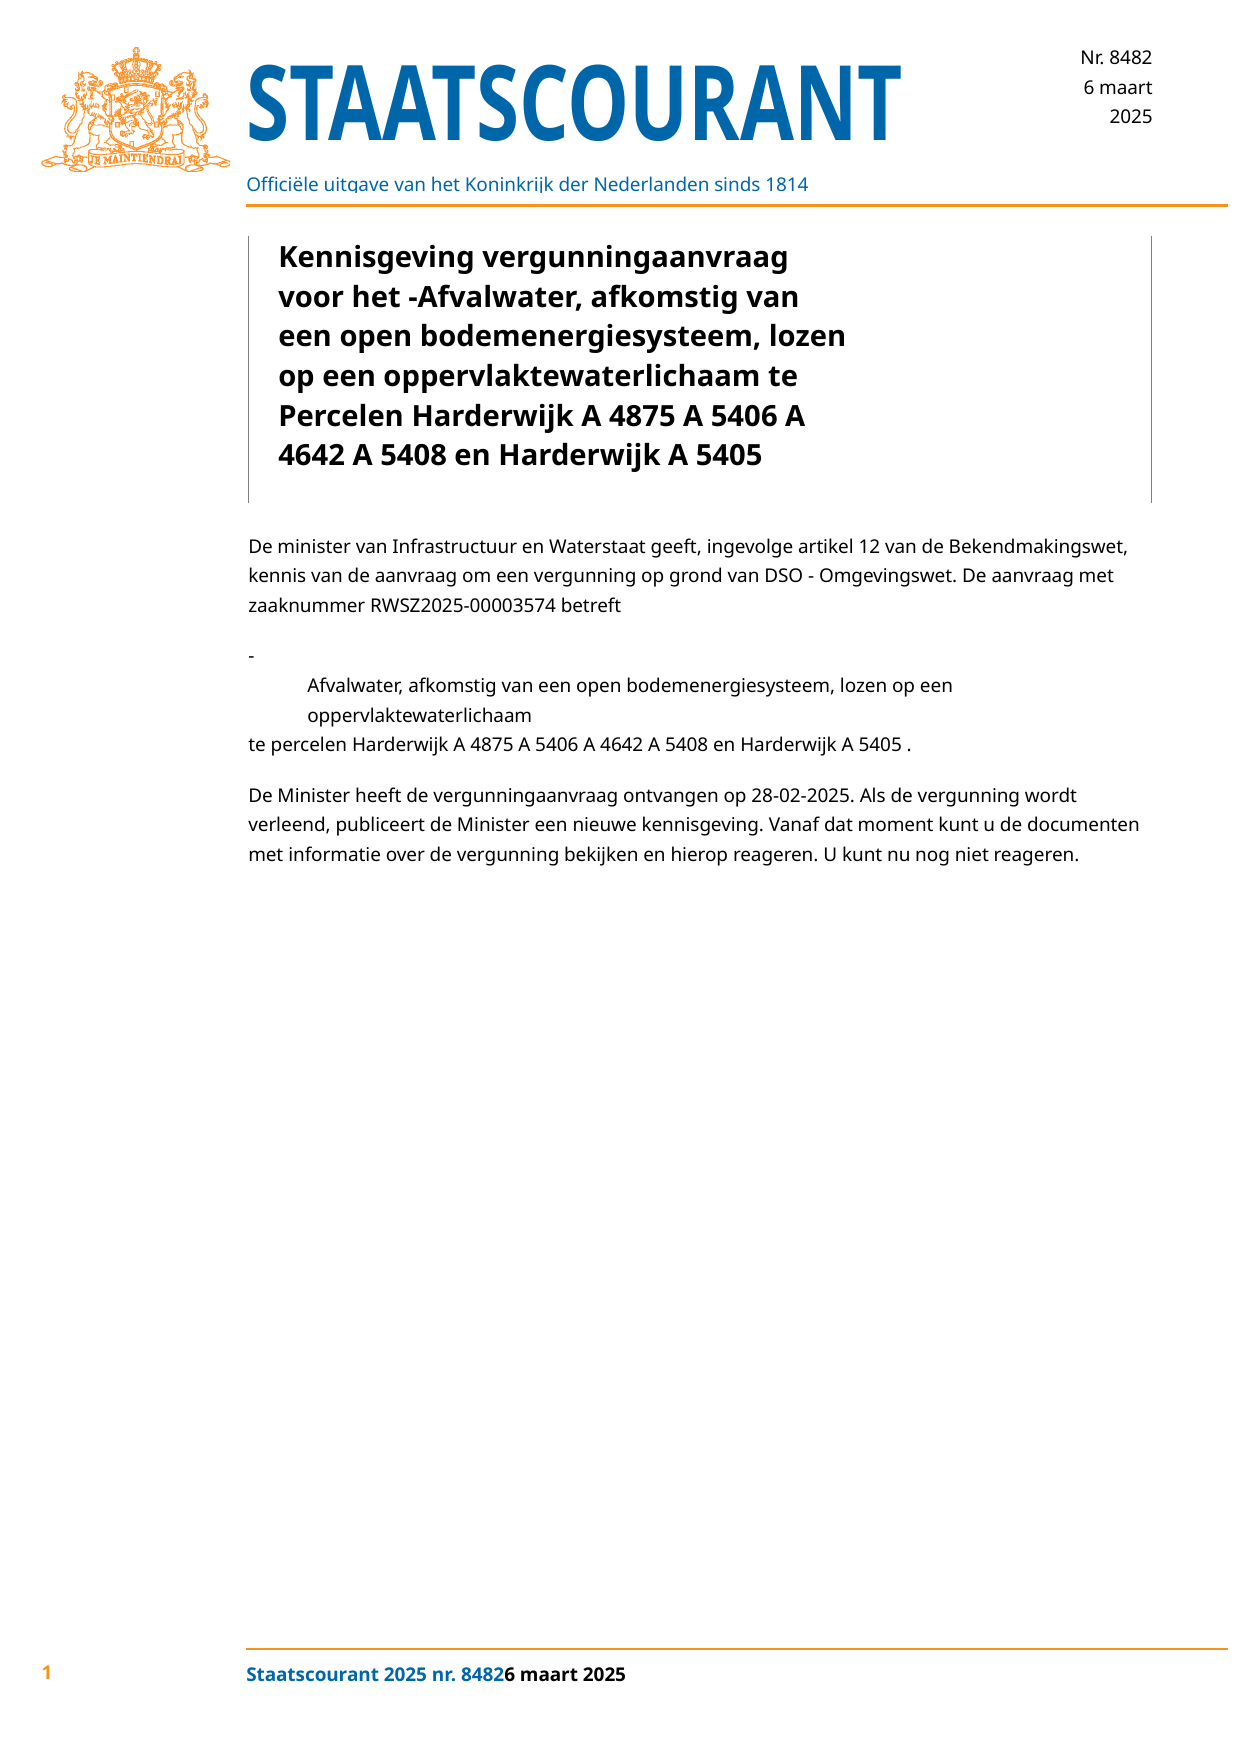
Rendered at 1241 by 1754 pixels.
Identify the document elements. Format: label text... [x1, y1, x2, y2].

picture [41, 47, 231, 172]
table_header [1090, 236, 1151, 413]
list Afvalwater, afkomstig van een open bodemenergiesysteem, lozen op een oppervlaktewaterlichaam [248, 672, 1152, 727]
picture [912, 236, 1090, 414]
table_header Kennisgeving vergunningaanvraag voor het -Afvalwater, afkomstig van een open bodemenergiesysteem, lozen op een oppervlaktewaterlichaam te Percelen Harderwijk A 4875 A 5406 A 4642 A 5408 en Harderwijk A 5405 [249, 236, 850, 503]
text De minister van Infrastructuur en Waterstaat geeft, ingevolge artikel 12 van de Bekendmakingswet, kennis van de aanvraag om een vergunning op grond van DSO - Omgevingswet. De aanvraag met zaaknummer RWSZ2025-00003574 betreft [248, 533, 1152, 618]
text te percelen Harderwijk A 4875 A 5406 A 4642 A 5408 en Harderwijk A 5405 . [248, 731, 1152, 757]
text De Minister heeft de vergunningaanvraag ontvangen op 28-02-2025. Als de vergunning wordt verleend, publiceert de Minister een nieuwe kennisgeving. Vanaf dat moment kunt u de documenten met informatie over de vergunning bekijken en hierop reageren. U kunt nu nog niet reageren. [248, 782, 1152, 867]
table_header [850, 236, 912, 413]
table_header [850, 414, 1151, 503]
